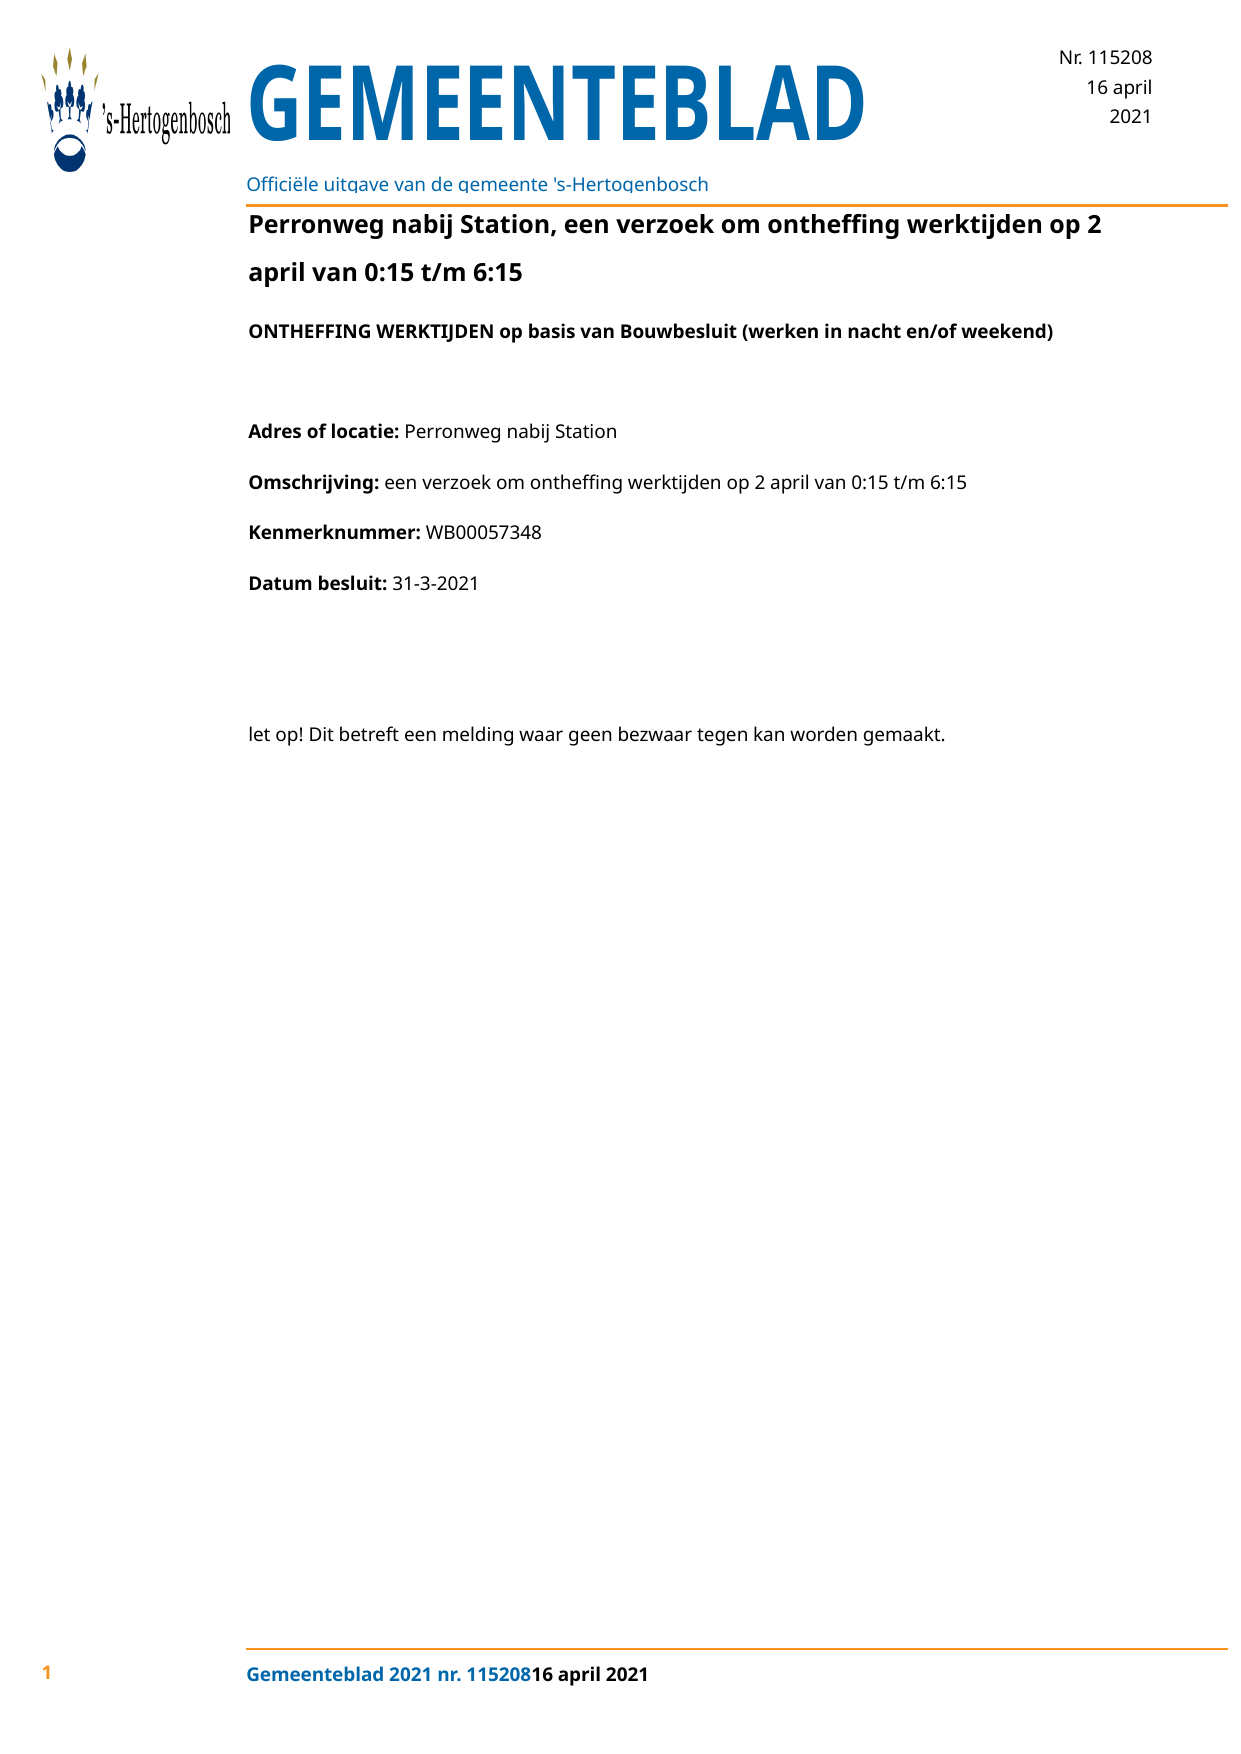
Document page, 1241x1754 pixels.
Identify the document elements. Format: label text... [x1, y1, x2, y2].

text Kenmerknummer: WB00057348 [248, 519, 1152, 545]
text let op! Dit betreft een melding waar geen bezwaar tegen kan worden gemaakt. [248, 721, 1152, 747]
text ONTHEFFING WERKTIJDEN op basis van Bouwbesluit (werken in nacht en/of weekend) [248, 318, 1152, 344]
text Perronweg nabij Station, een verzoek om ontheffing werktijden op 2 april van 0:15 t/m 6:15 [248, 207, 1152, 288]
picture [41, 47, 231, 172]
text Datum besluit: 31-3-2021 [248, 570, 1152, 596]
text Adres of locatie: Perronweg nabij Station [248, 419, 1152, 444]
text Omschrijving: een verzoek om ontheffing werktijden op 2 april van 0:15 t/m 6:15 [248, 469, 1152, 495]
